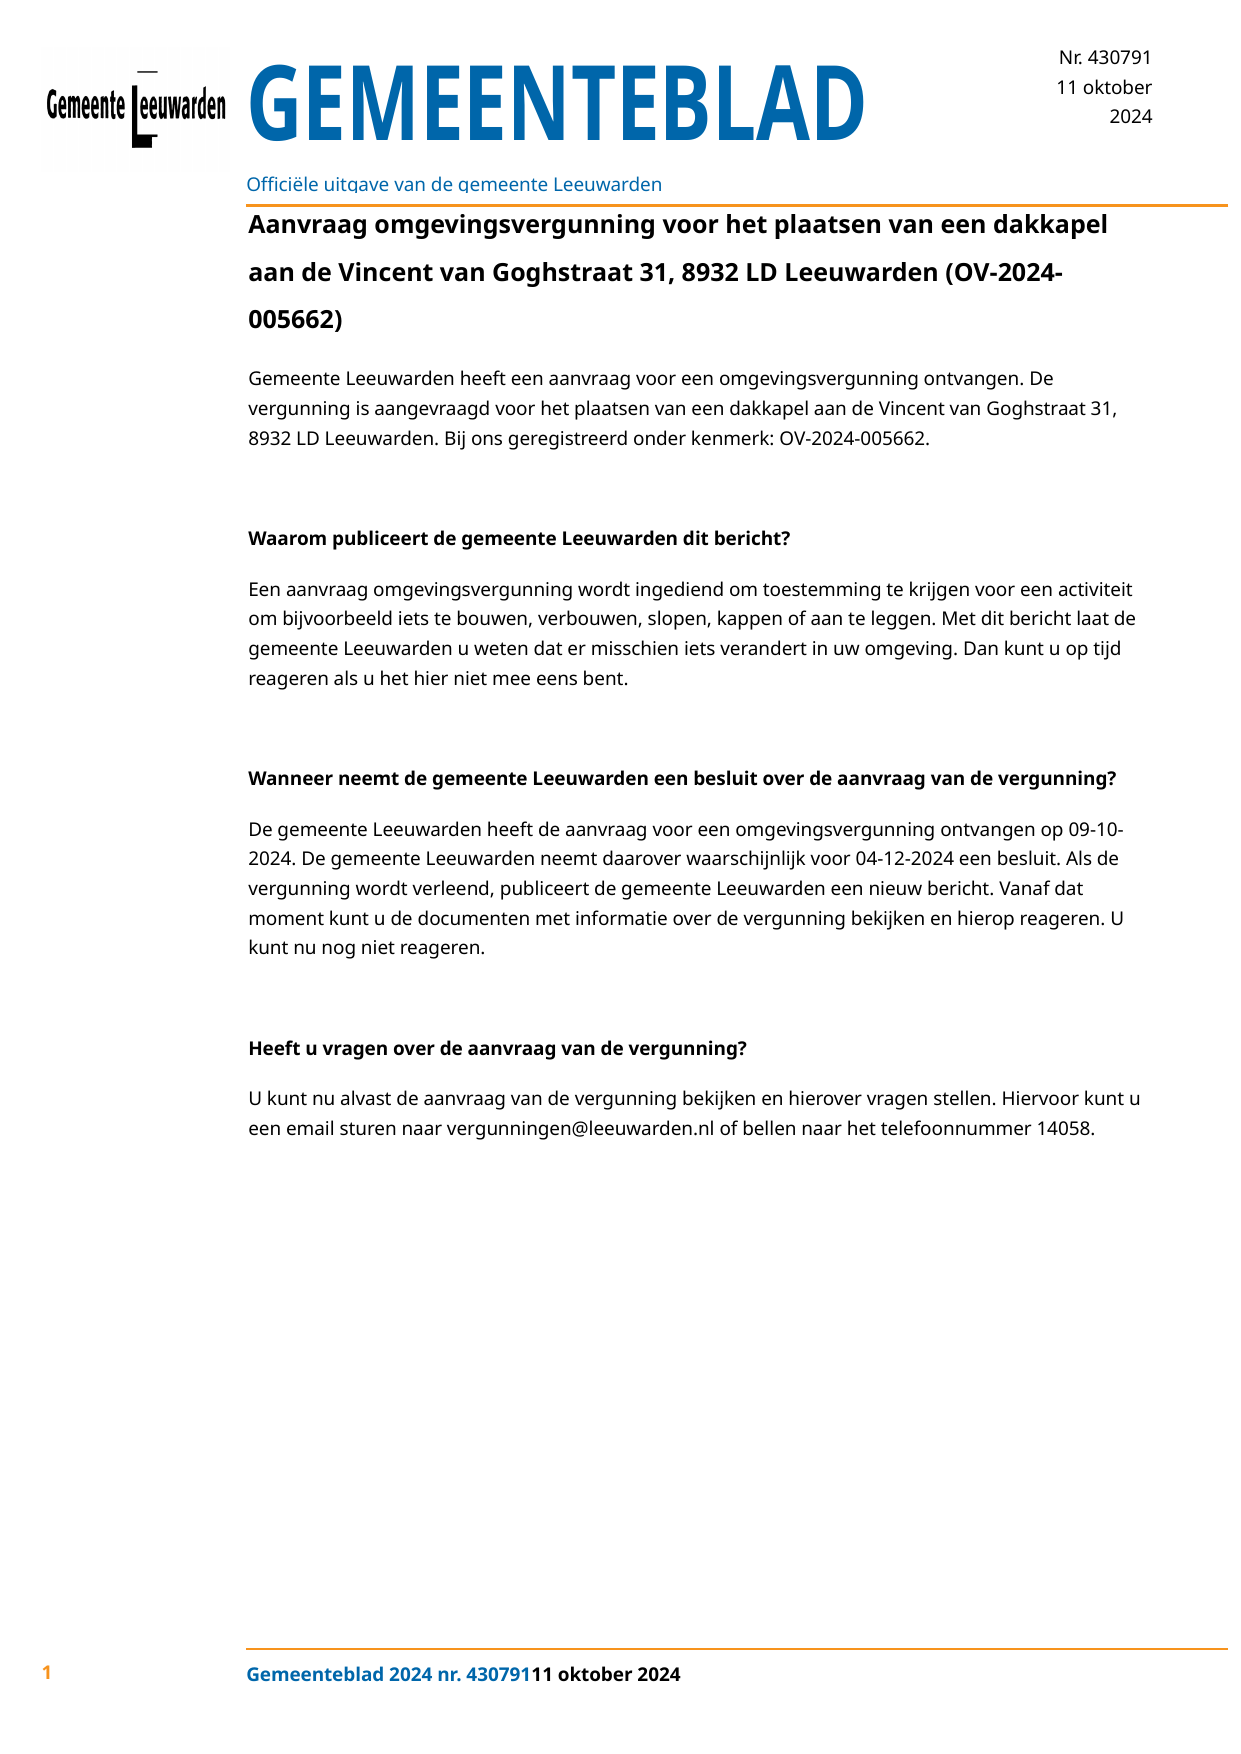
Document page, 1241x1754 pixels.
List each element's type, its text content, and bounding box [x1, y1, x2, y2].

text Aanvraag omgevingsvergunning voor het plaatsen van een dakkapel aan de Vincent van Goghstraat 31, 8932 LD Leeuwarden (OV-2024-005662) [248, 207, 1152, 336]
picture [41, 47, 231, 172]
text Wanneer neemt de gemeente Leeuwarden een besluit over de aanvraag van de vergunning? [248, 766, 1152, 791]
text Waarom publiceert de gemeente Leeuwarden dit bericht? [248, 526, 1152, 551]
text Heeft u vragen over de aanvraag van de vergunning? [248, 1035, 1152, 1061]
text Een aanvraag omgevingsvergunning wordt ingediend om toestemming te krijgen voor een activiteit om bijvoorbeeld iets te bouwen, verbouwen, slopen, kappen of aan te leggen. Met dit bericht laat de gemeente Leeuwarden u weten dat er misschien iets verandert in uw omgeving. Dan kunt u op tijd reageren als u het hier niet mee eens bent. [248, 576, 1152, 690]
text U kunt nu alvast de aanvraag van de vergunning bekijken en hierover vragen stellen. Hiervoor kunt u een email sturen naar vergunningen@leeuwarden.nl of bellen naar het telefoonnummer 14058. [248, 1086, 1152, 1141]
text De gemeente Leeuwarden heeft de aanvraag voor een omgevingsvergunning ontvangen op 09-10-2024. De gemeente Leeuwarden neemt daarover waarschijnlijk voor 04-12-2024 een besluit. Als de vergunning wordt verleend, publiceert de gemeente Leeuwarden een nieuw bericht. Vanaf dat moment kunt u de documenten met informatie over de vergunning bekijken en hierop reageren. U kunt nu nog niet reageren. [248, 816, 1152, 960]
text Gemeente Leeuwarden heeft een aanvraag voor een omgevingsvergunning ontvangen. De vergunning is aangevraagd voor het plaatsen van een dakkapel aan de Vincent van Goghstraat 31, 8932 LD Leeuwarden. Bij ons geregistreerd onder kenmerk: OV-2024-005662. [248, 366, 1152, 450]
